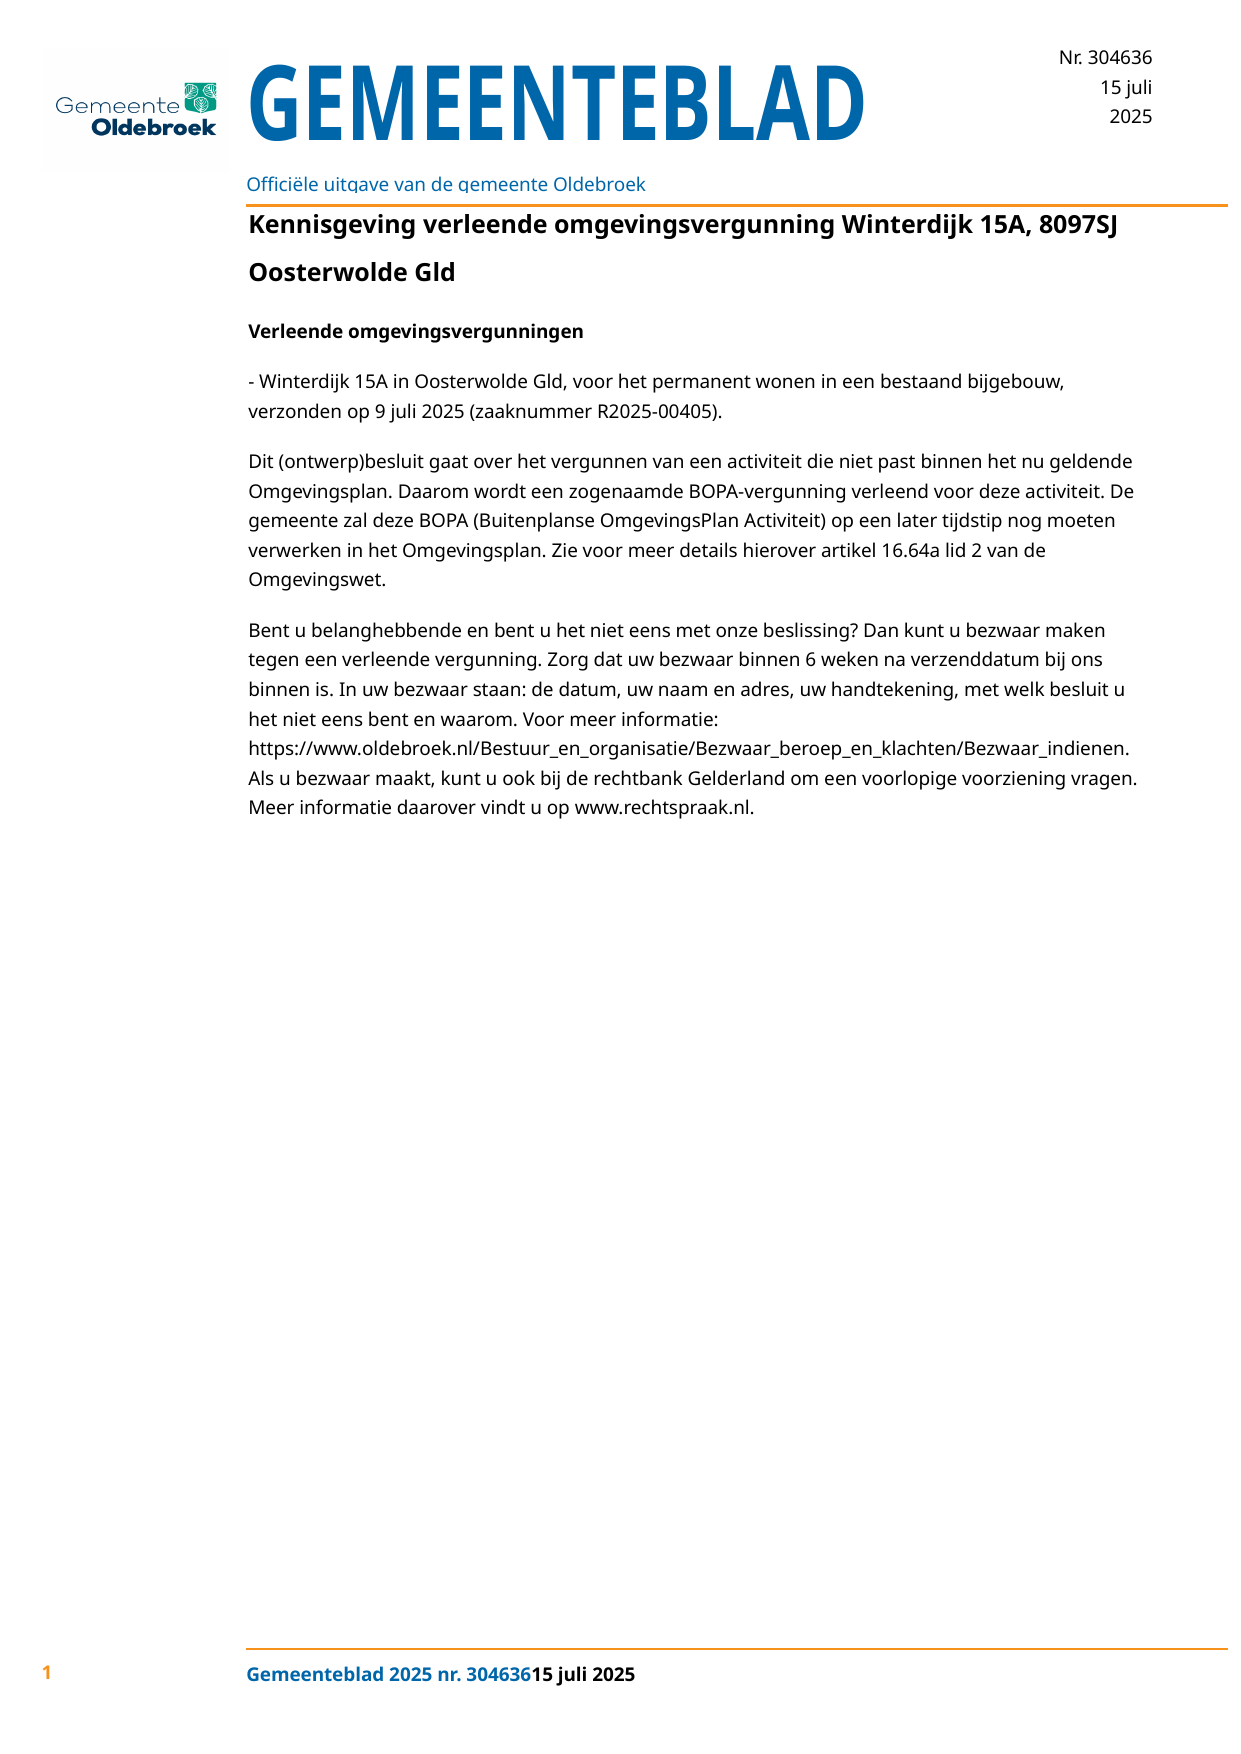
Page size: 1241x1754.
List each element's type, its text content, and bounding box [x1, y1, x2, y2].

text Dit (ontwerp)besluit gaat over het vergunnen van een activiteit die niet past binnen het nu geldende Omgevingsplan. Daarom wordt een zogenaamde BOPA-vergunning verleend voor deze activiteit. De gemeente zal deze BOPA (Buitenplanse OmgevingsPlan Activiteit) op een later tijdstip nog moeten verwerken in het Omgevingsplan. Zie voor meer details hierover artikel 16.64a lid 2 van de Omgevingswet. [248, 448, 1152, 592]
text Kennisgeving verleende omgevingsvergunning Winterdijk 15A, 8097SJ Oosterwolde Gld [248, 207, 1152, 288]
picture [41, 47, 231, 172]
text Bent u belanghebbende en bent u het niet eens met onze beslissing? Dan kunt u bezwaar maken tegen een verleende vergunning. Zorg dat uw bezwaar binnen 6 weken na verzenddatum bij ons binnen is. In uw bezwaar staan: de datum, uw naam en adres, uw handtekening, met welk besluit u het niet eens bent en waarom. Voor meer informatie: https://www.oldebroek.nl/Bestuur_en_organisatie/Bezwaar_beroep_en_klachten/Bezwaar_indienen. Als u bezwaar maakt, kunt u ook bij de rechtbank Gelderland om een voorlopige voorziening vragen. Meer informatie daarover vindt u op www.rechtspraak.nl. [248, 617, 1152, 820]
text - Winterdijk 15A in Oosterwolde Gld, voor het permanent wonen in een bestaand bijgebouw, verzonden op 9 juli 2025 (zaaknummer R2025-00405). [248, 368, 1152, 424]
text Verleende omgevingsvergunningen [248, 318, 1152, 344]
